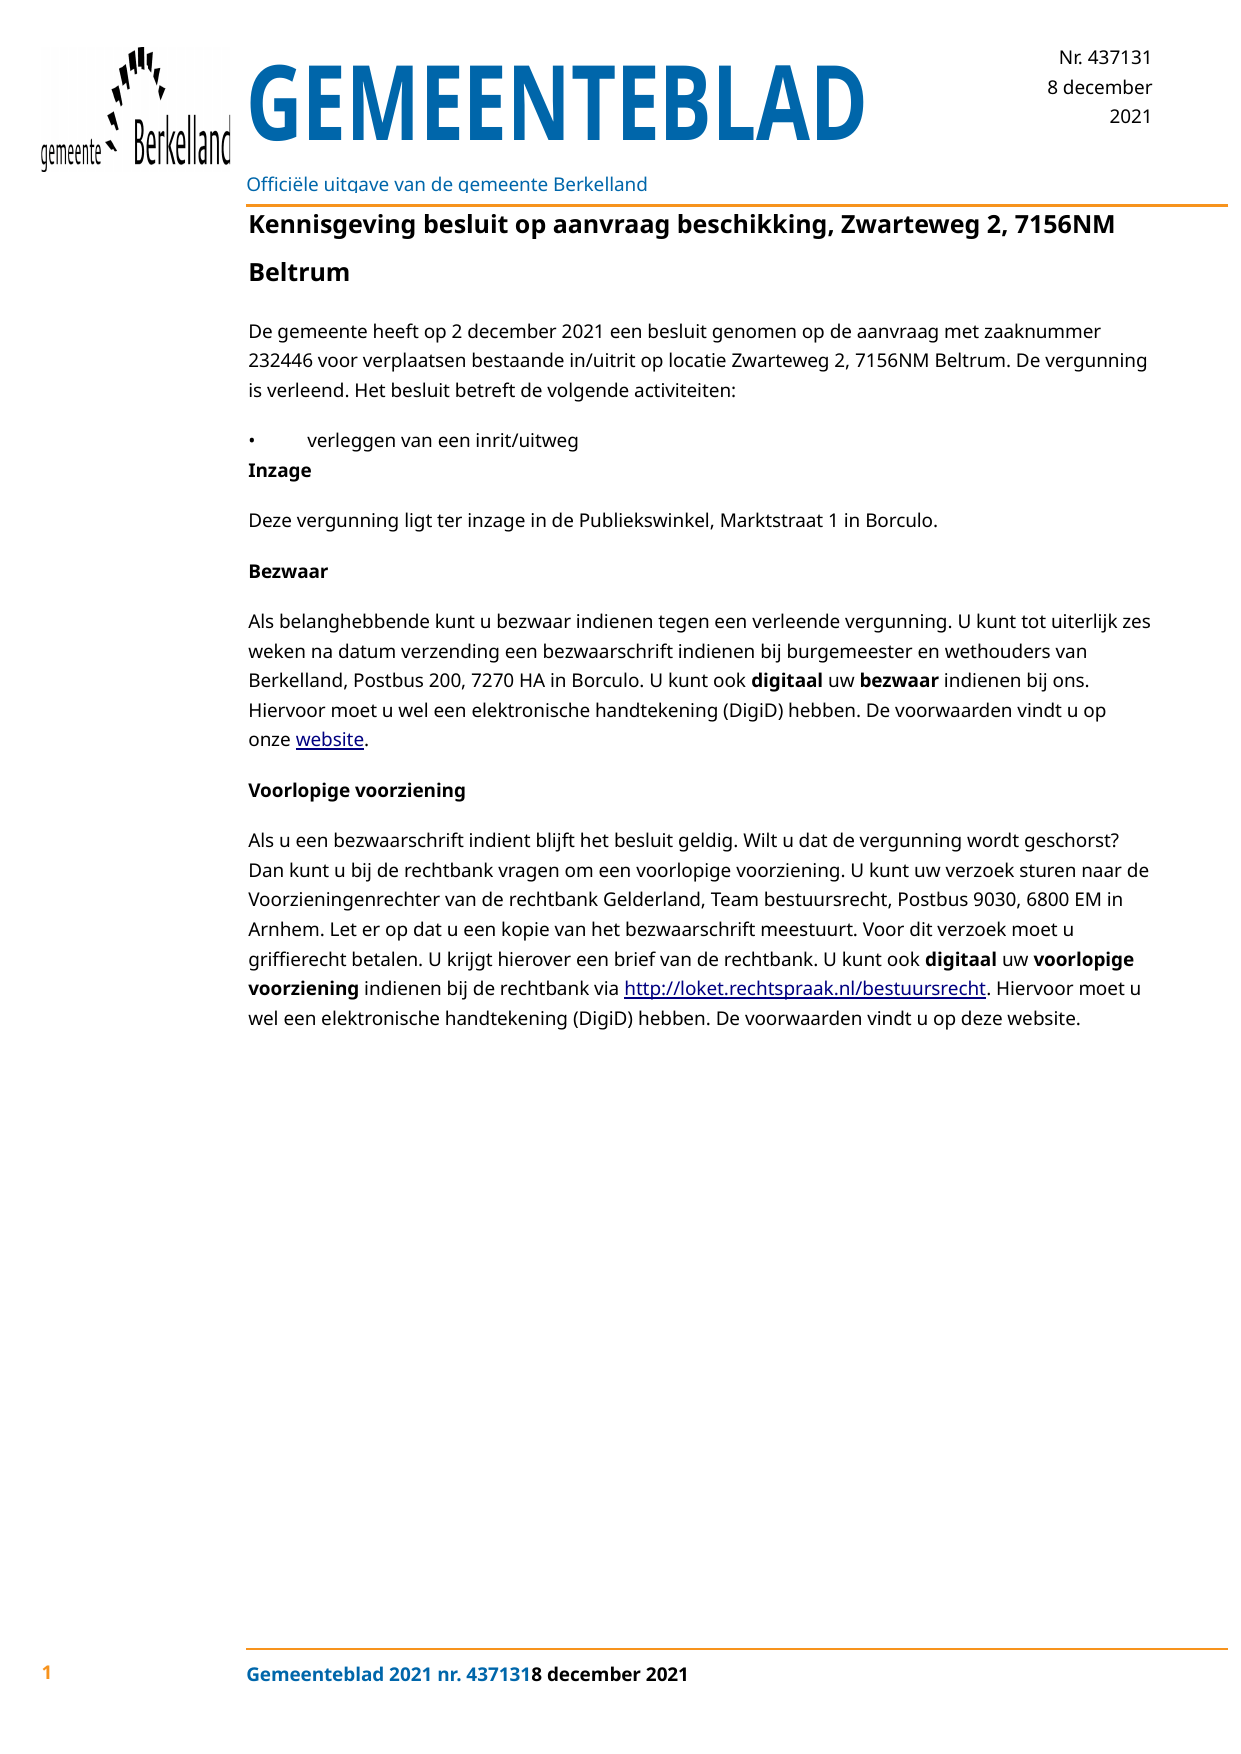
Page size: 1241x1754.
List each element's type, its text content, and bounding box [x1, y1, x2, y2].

text Als belanghebbende kunt u bezwaar indienen tegen een verleende vergunning. U kunt tot uiterlijk zes weken na datum verzending een bezwaarschrift indienen bij burgemeester en wethouders van Berkelland, Postbus 200, 7270 HA in Borculo. U kunt ook digitaal uw bezwaar indienen bij ons. Hiervoor moet u wel een elektronische handtekening (DigiD) hebben. De voorwaarden vindt u op onze website. [248, 608, 1152, 752]
text Inzage [248, 457, 1152, 483]
list verleggen van een inrit/uitweg [248, 427, 1152, 453]
picture [41, 47, 231, 172]
text Als u een bezwaarschrift indient blijft het besluit geldig. Wilt u dat de vergunning wordt geschorst? Dan kunt u bij de rechtbank vragen om een voorlopige voorziening. U kunt uw verzoek sturen naar de Voorzieningenrechter van de rechtbank Gelderland, Team bestuursrecht, Postbus 9030, 6800 EM in Arnhem. Let er op dat u een kopie van het bezwaarschrift meestuurt. Voor dit verzoek moet u griffierecht betalen. U krijgt hierover een brief van de rechtbank. U kunt ook digitaal uw voorlopige voorziening indienen bij de rechtbank via http://loket.rechtspraak.nl/bestuursrecht. Hiervoor moet u wel een elektronische handtekening (DigiD) hebben. De voorwaarden vindt u op deze website. [248, 827, 1152, 1031]
text Bezwaar [248, 558, 1152, 584]
text De gemeente heeft op 2 december 2021 een besluit genomen op de aanvraag met zaaknummer 232446 voor verplaatsen bestaande in/uitrit op locatie Zwarteweg 2, 7156NM Beltrum. De vergunning is verleend. Het besluit betreft de volgende activiteiten: [248, 318, 1152, 403]
text Deze vergunning ligt ter inzage in de Publiekswinkel, Marktstraat 1 in Borculo. [248, 507, 1152, 533]
text Voorlopige voorziening [248, 777, 1152, 803]
text Kennisgeving besluit op aanvraag beschikking, Zwarteweg 2, 7156NM Beltrum [248, 207, 1152, 288]
